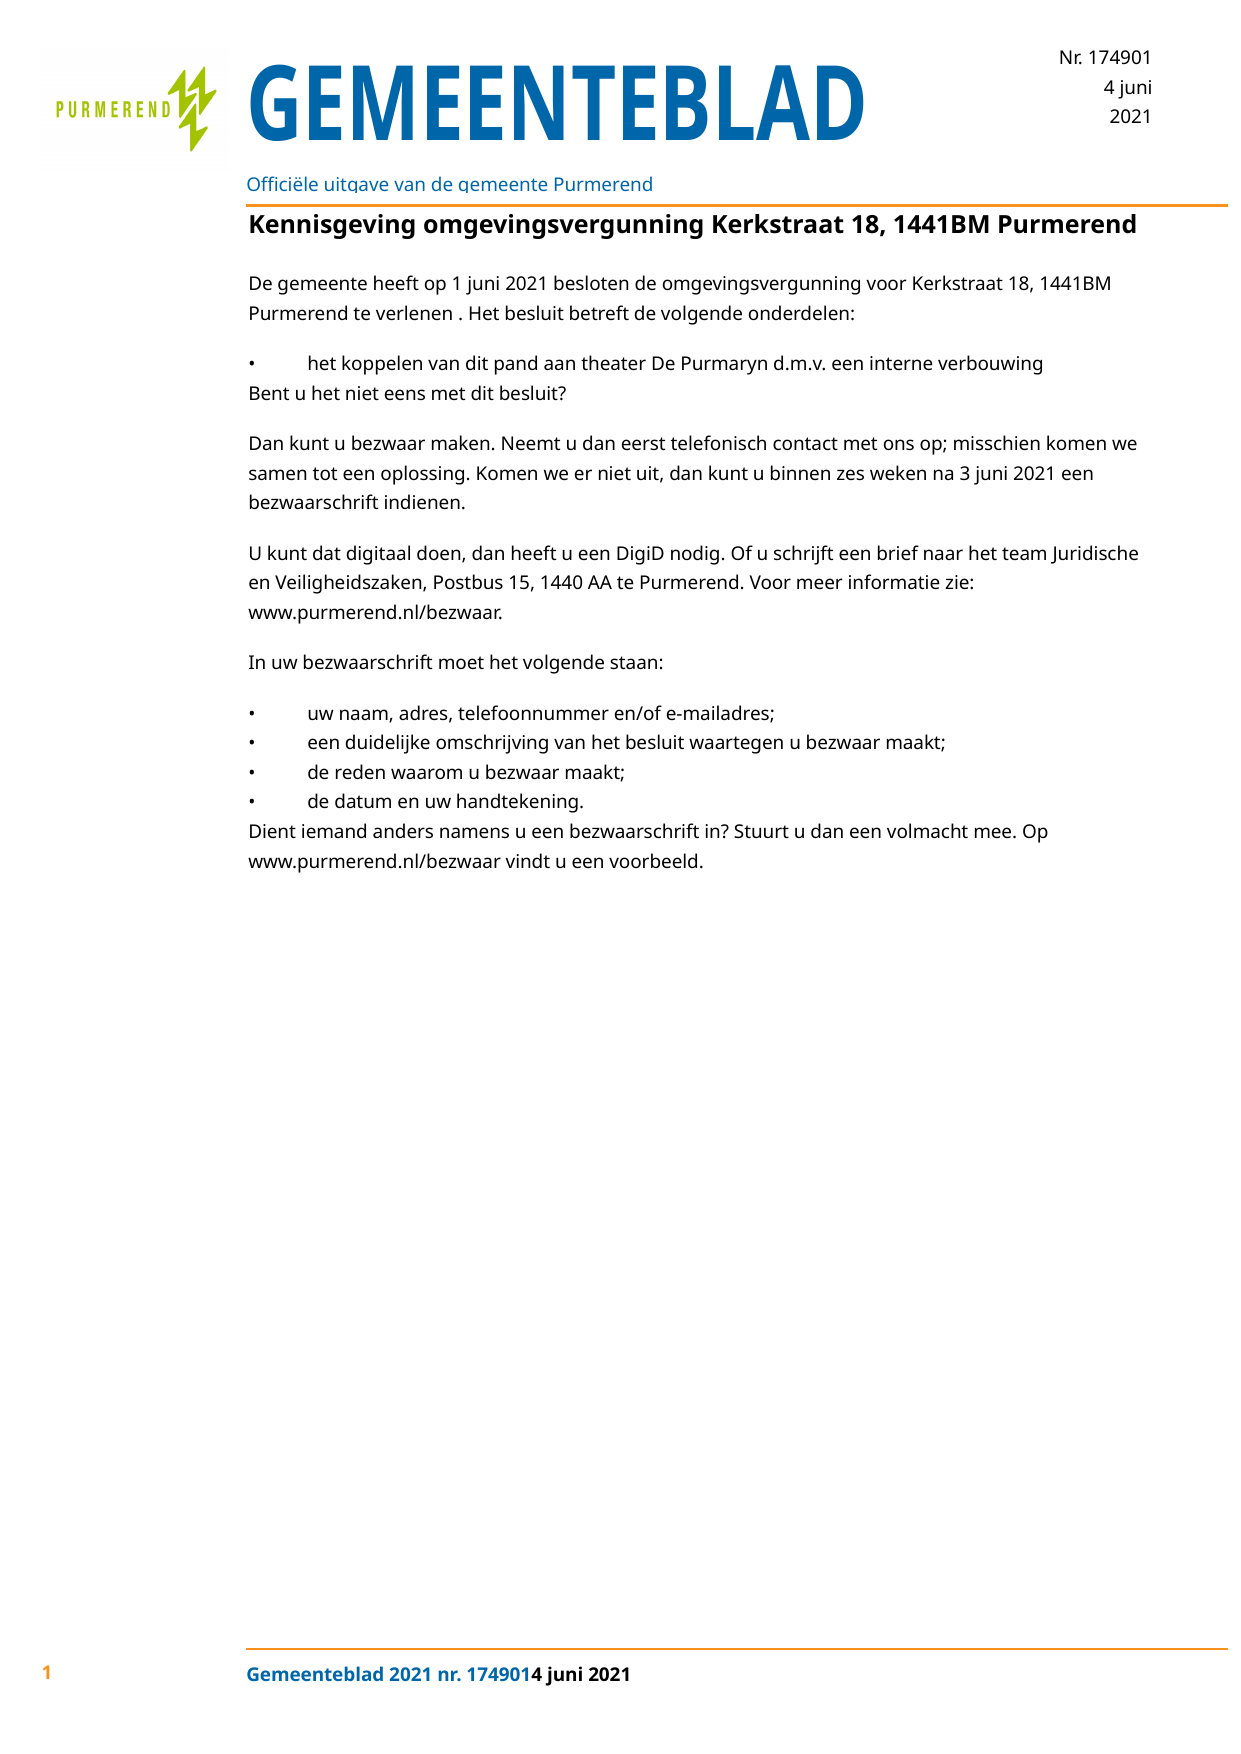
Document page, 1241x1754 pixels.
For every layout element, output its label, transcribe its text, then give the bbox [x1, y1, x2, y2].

list uw naam, adres, telefoonnummer en/of e-mailadres; [248, 700, 1152, 726]
text Kennisgeving omgevingsvergunning Kerkstraat 18, 1441BM Purmerend [248, 207, 1152, 241]
text Dan kunt u bezwaar maken. Neemt u dan eerst telefonisch contact met ons op; misschien komen we samen tot een oplossing. Komen we er niet uit, dan kunt u binnen zes weken na 3 juni 2021 een bezwaarschrift indienen. [248, 430, 1152, 515]
text U kunt dat digitaal doen, dan heeft u een DigiD nodig. Of u schrijft een brief naar het team Juridische en Veiligheidszaken, Postbus 15, 1440 AA te Purmerend. Voor meer informatie zie: www.purmerend.nl/bezwaar. [248, 540, 1152, 625]
text Bent u het niet eens met dit besluit? [248, 380, 1152, 406]
text De gemeente heeft op 1 juni 2021 besloten de omgevingsvergunning voor Kerkstraat 18, 1441BM Purmerend te verlenen . Het besluit betreft de volgende onderdelen: [248, 270, 1152, 326]
text Dient iemand anders namens u een bezwaarschrift in? Stuurt u dan een volmacht mee. Op www.purmerend.nl/bezwaar vindt u een voorbeeld. [248, 818, 1152, 873]
list het koppelen van dit pand aan theater De Purmaryn d.m.v. een interne verbouwing [248, 350, 1152, 376]
text In uw bezwaarschrift moet het volgende staan: [248, 649, 1152, 675]
list een duidelijke omschrijving van het besluit waartegen u bezwaar maakt; [248, 729, 1152, 755]
list de datum en uw handtekening. [248, 789, 1152, 814]
list de reden waarom u bezwaar maakt; [248, 759, 1152, 785]
picture [41, 47, 231, 172]
